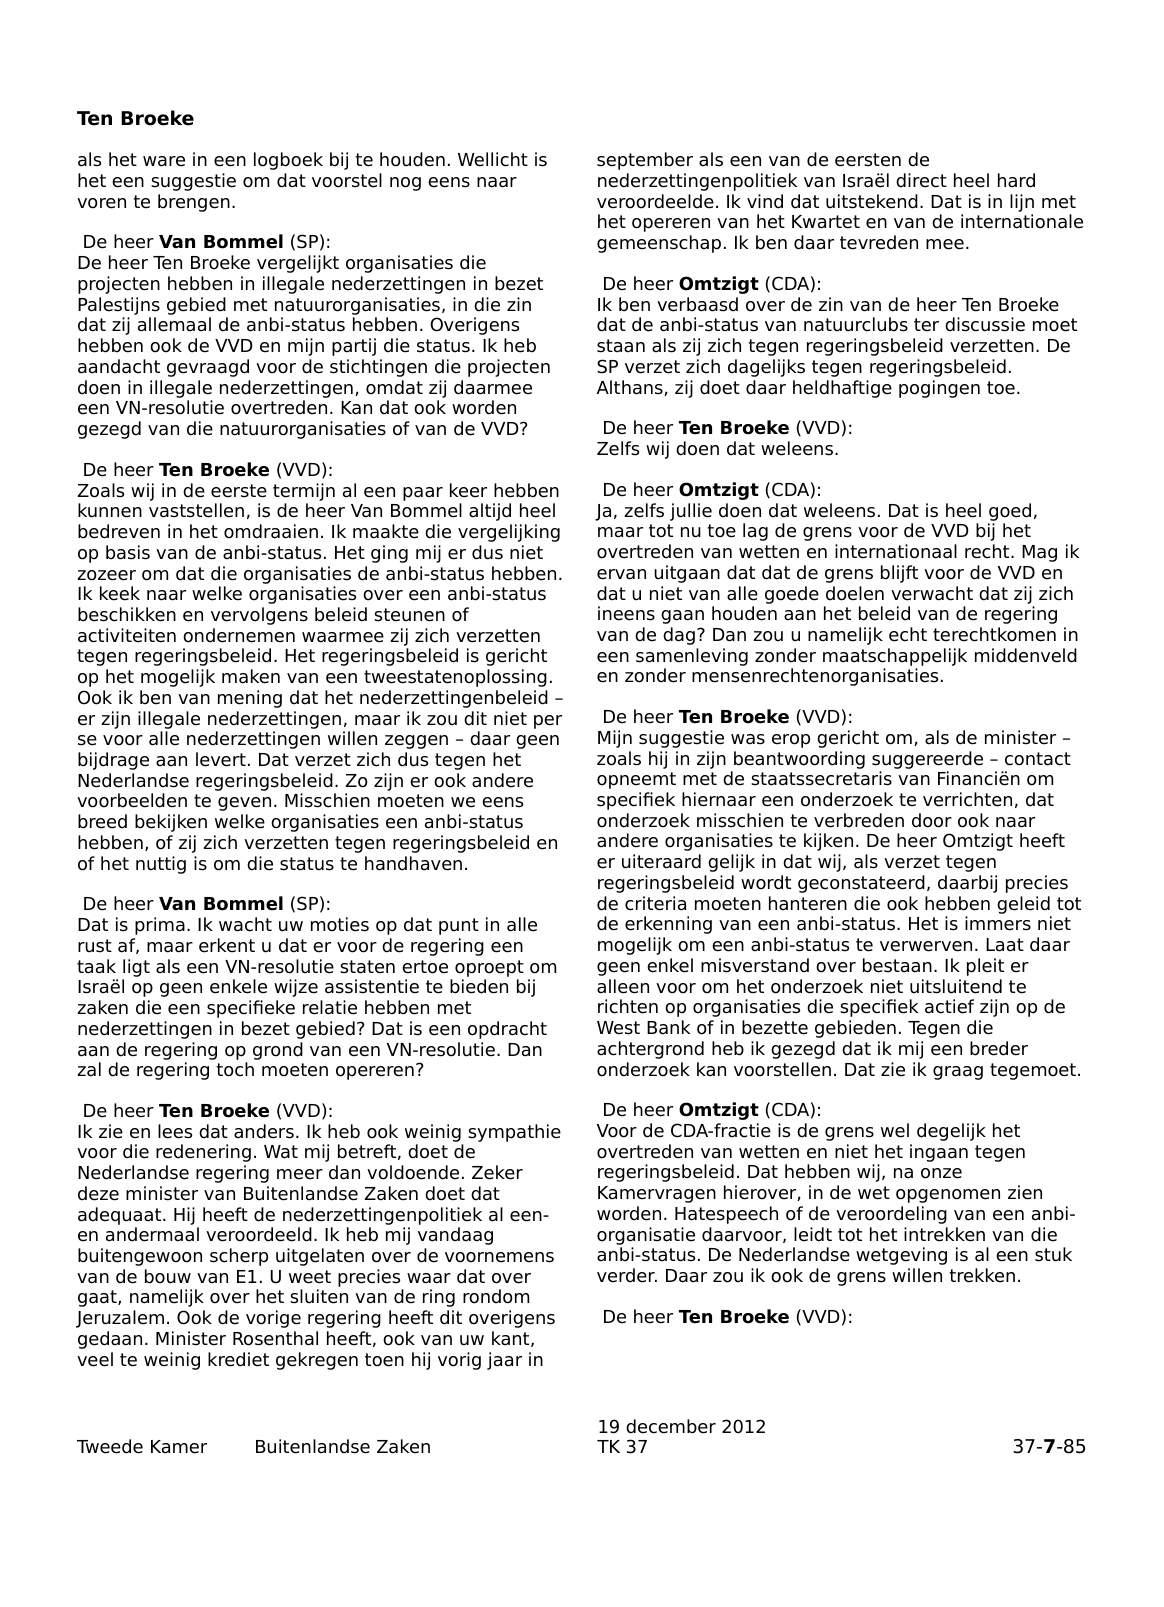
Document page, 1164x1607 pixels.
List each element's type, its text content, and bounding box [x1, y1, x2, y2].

text De heer Ten Broeke (VVD): [596, 1307, 1087, 1327]
text Ik zie en lees dat anders. Ik heb ook weinig sympathie voor die redenering. Wat mij betreft, doet de Nederlandse regering meer dan voldoende. Zeker deze minister van Buitenlandse Zaken doet dat adequaat. Hij heeft de nederzettingenpolitiek al een- en andermaal veroordeeld. Ik heb mij vandaag buitengewoon scherp uitgelaten over de voornemens van de bouw van E1. U weet precies waar dat over gaat, namelijk over het sluiten van de ring rondom Jeruzalem. Ook de vorige regering heeft dit overigens gedaan. Minister Rosenthal heeft, ook van uw kant, veel te weinig krediet gekregen toen hij vorig jaar in [77, 1122, 567, 1370]
text Zelfs wij doen dat weleens. [596, 439, 1087, 460]
text De heer Ten Broeke vergelijkt organisaties die projecten hebben in illegale nederzettingen in bezet Palestijns gebied met natuurorganisaties, in die zin dat zij allemaal de anbi-status hebben. Overigens hebben ook de VVD en mijn partij die status. Ik heb aandacht gevraagd voor de stichtingen die projecten doen in illegale nederzettingen, omdat zij daarmee een VN-resolutie overtreden. Kan dat ook worden gezegd van die natuurorganisaties of van de VVD? [77, 253, 567, 440]
text De heer Ten Broeke (VVD): [596, 418, 1087, 439]
text De heer Ten Broeke (VVD): [77, 460, 567, 480]
text De heer Ten Broeke (VVD): [596, 707, 1087, 728]
text De heer Ten Broeke (VVD): [77, 1101, 567, 1122]
text als het ware in een logboek bij te houden. Wellicht is het een suggestie om dat voorstel nog eens naar voren te brengen. [77, 150, 567, 212]
text Mijn suggestie was erop gericht om, als de minister – zoals hij in zijn beantwoording suggereerde – contact opneemt met de staatssecretaris van Financiën om specifiek hiernaar een onderzoek te verrichten, dat onderzoek misschien te verbreden door ook naar andere organisaties te kijken. De heer Omtzigt heeft er uiteraard gelijk in dat wij, als verzet tegen regeringsbeleid wordt geconstateerd, daarbij precies de criteria moeten hanteren die ook hebben geleid tot de erkenning van een anbi-status. Het is immers niet mogelijk om een anbi-status te verwerven. Laat daar geen enkel misverstand over bestaan. Ik pleit er alleen voor om het onderzoek niet uitsluitend te richten op organisaties die specifiek actief zijn op de West Bank of in bezette gebieden. Tegen die achtergrond heb ik gezegd dat ik mij een breder onderzoek kan voorstellen. Dat zie ik graag tegemoet. [596, 728, 1087, 1080]
text De heer Omtzigt (CDA): [596, 1100, 1087, 1121]
text De heer Omtzigt (CDA): [596, 274, 1087, 294]
text Zoals wij in de eerste termijn al een paar keer hebben kunnen vaststellen, is de heer Van Bommel altijd heel bedreven in het omdraaien. Ik maakte die vergelijking op basis van de anbi-status. Het ging mij er dus niet zozeer om dat die organisaties de anbi-status hebben. Ik keek naar welke organisaties over een anbi-status beschikken en vervolgens beleid steunen of activiteiten ondernemen waarmee zij zich verzetten tegen regeringsbeleid. Het regeringsbeleid is gericht op het mogelijk maken van een tweestatenoplossing. Ook ik ben van mening dat het nederzettingenbeleid – er zijn illegale nederzettingen, maar ik zou dit niet per se voor alle nederzettingen willen zeggen – daar geen bijdrage aan levert. Dat verzet zich dus tegen het Nederlandse regeringsbeleid. Zo zijn er ook andere voorbeelden te geven. Misschien moeten we eens breed bekijken welke organisaties een anbi-status hebben, of zij zich verzetten tegen regeringsbeleid en of het nuttig is om die status te handhaven. [77, 480, 567, 874]
text september als een van de eersten de nederzettingenpolitiek van Israël direct heel hard veroordeelde. Ik vind dat uitstekend. Dat is in lijn met het opereren van het Kwartet en van de internationale gemeenschap. Ik ben daar tevreden mee. [596, 150, 1087, 254]
text De heer Omtzigt (CDA): [596, 480, 1087, 500]
text De heer Van Bommel (SP): [77, 232, 567, 253]
text Ik ben verbaasd over de zin van de heer Ten Broeke dat de anbi-status van natuurclubs ter discussie moet staan als zij zich tegen regeringsbeleid verzetten. De SP verzet zich dagelijks tegen regeringsbeleid. Althans, zij doet daar heldhaftige pogingen toe. [596, 294, 1087, 398]
text Dat is prima. Ik wacht uw moties op dat punt in alle rust af, maar erkent u dat er voor de regering een taak ligt als een VN-resolutie staten ertoe oproept om Israël op geen enkele wijze assistentie te bieden bij zaken die een specifieke relatie hebben met nederzettingen in bezet gebied? Dat is een opdracht aan de regering op grond van een VN-resolutie. Dan zal de regering toch moeten opereren? [77, 915, 567, 1081]
text De heer Van Bommel (SP): [77, 894, 567, 915]
text Ja, zelfs jullie doen dat weleens. Dat is heel goed, maar tot nu toe lag de grens voor de VVD bij het overtreden van wetten en internationaal recht. Mag ik ervan uitgaan dat dat de grens blijft voor de VVD en dat u niet van alle goede doelen verwacht dat zij zich ineens gaan houden aan het beleid van de regering van de dag? Dan zou u namelijk echt terechtkomen in een samenleving zonder maatschappelijk middenveld en zonder mensenrechtenorganisaties. [596, 500, 1087, 687]
text Voor de CDA-fractie is de grens wel degelijk het overtreden van wetten en niet het ingaan tegen regeringsbeleid. Dat hebben wij, na onze Kamervragen hierover, in de wet opgenomen zien worden. Hatespeech of de veroordeling van een anbi-organisatie daarvoor, leidt tot het intrekken van die anbi-status. De Nederlandse wetgeving is al een stuk verder. Daar zou ik ook de grens willen trekken. [596, 1121, 1087, 1287]
